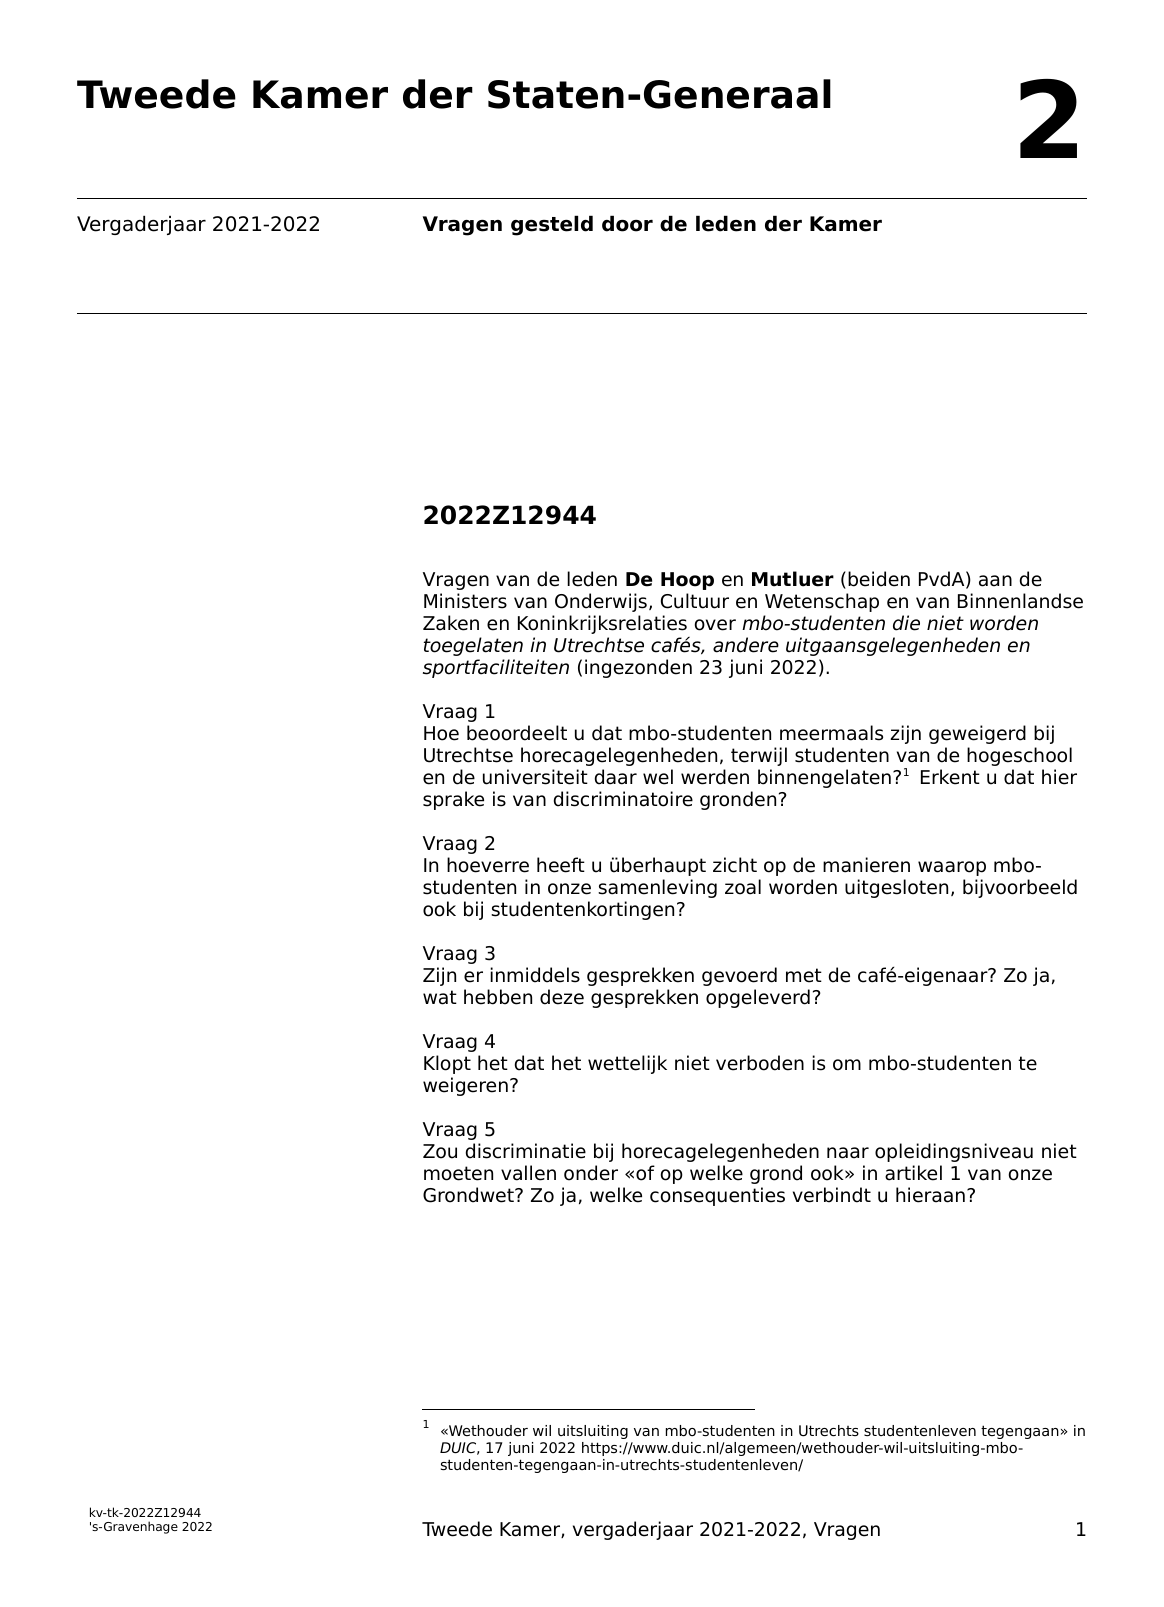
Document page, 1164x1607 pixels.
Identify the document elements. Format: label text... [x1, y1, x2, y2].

text Vraag 5 [422, 1119, 1087, 1141]
text «Wethouder wil uitsluiting van mbo-studenten in Utrechts studentenleven tegengaan» in DUIC, 17 juni 2022 https://www.duic.nl/algemeen/wethouder-wil-uitsluiting-mbo-studenten-tegengaan-in-utrechts-studentenleven/ [422, 1418, 1087, 1474]
text Zijn er inmiddels gesprekken gevoerd met de café-eigenaar? Zo ja, wat hebben deze gesprekken opgeleverd? [422, 965, 1087, 1009]
text Vraag 2 [422, 833, 1087, 855]
text Hoe beoordeelt u dat mbo-studenten meermaals zijn geweigerd bij Utrechtse horecagelegenheden, terwijl studenten van de hogeschool en de universiteit daar wel werden binnengelaten? Erkent u dat hier sprake is van discriminatoire gronden? [422, 723, 1087, 811]
text Vraag 3 [422, 943, 1087, 965]
text kv-tk-2022Z12944 [88, 1506, 323, 1520]
text 's-Gravenhage 2022 [88, 1520, 323, 1534]
table_header Tweede Kamer der Staten-Generaal [77, 59, 886, 198]
text Zou discriminatie bij horecagelegenheden naar opleidingsniveau niet moeten vallen onder «of op welke grond ook» in artikel 1 van onze Grondwet? Zo ja, welke consequenties verbindt u hieraan? [422, 1141, 1087, 1207]
text Vraag 4 [422, 1031, 1087, 1053]
table_cell Vragen gesteld door de leden der Kamer [422, 199, 1087, 313]
table_header 2 [886, 59, 1087, 198]
text Vraag 1 [422, 701, 1087, 723]
text Vragen van de leden De Hoop en Mutluer (beiden PvdA) aan de Ministers van Onderwijs, Cultuur en Wetenschap en van Binnenlandse Zaken en Koninkrijksrelaties over mbo-studenten die niet worden toegelaten in Utrechtse cafés, andere uitgaansgelegenheden en sportfaciliteiten (ingezonden 23 juni 2022). [422, 569, 1087, 679]
table_cell Vergaderjaar 2021-2022 [77, 199, 422, 313]
text 2022Z12944 [422, 501, 1087, 531]
text Klopt het dat het wettelijk niet verboden is om mbo-studenten te weigeren? [422, 1053, 1087, 1097]
text In hoeverre heeft u überhaupt zicht op de manieren waarop mbo-studenten in onze samenleving zoal worden uitgesloten, bijvoorbeeld ook bij studentenkortingen? [422, 855, 1087, 921]
